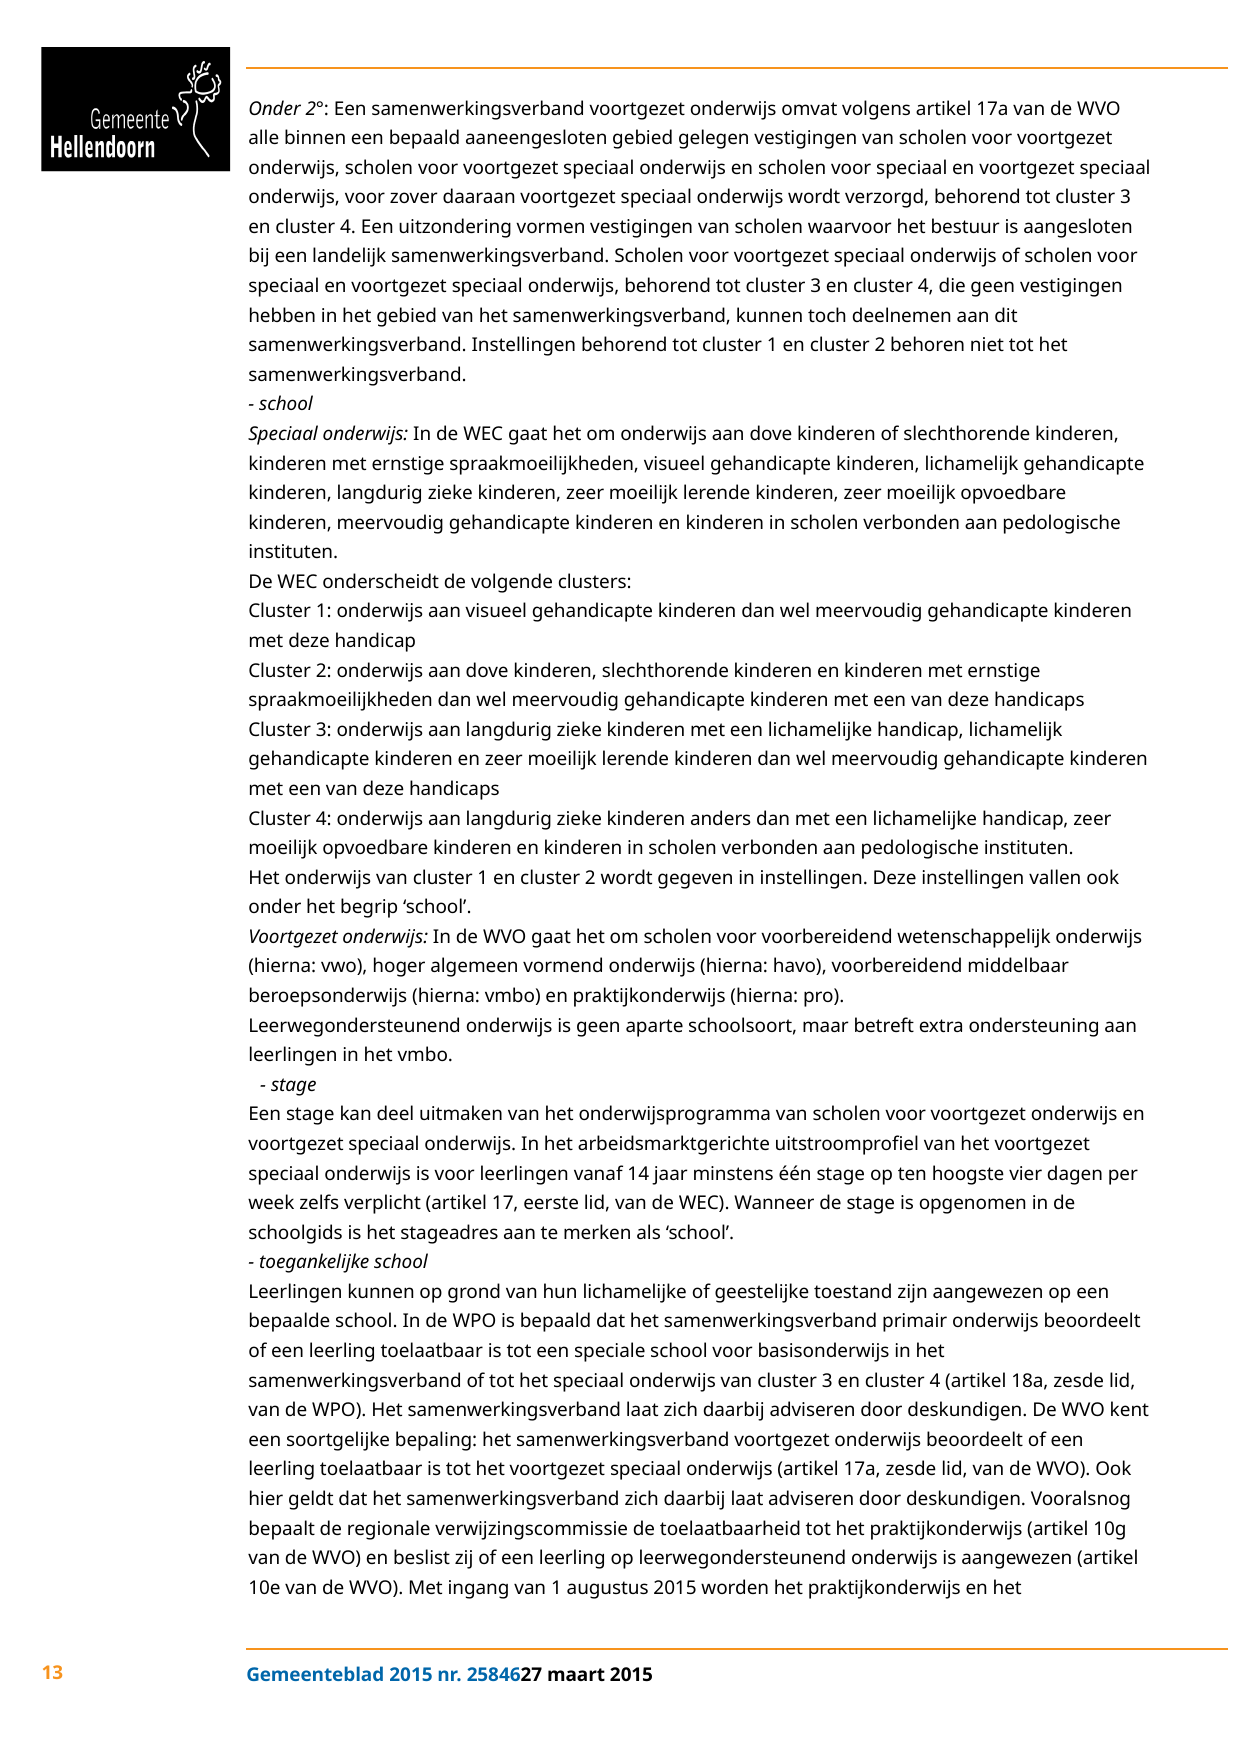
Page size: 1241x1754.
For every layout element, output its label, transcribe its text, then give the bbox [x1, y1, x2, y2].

text De WEC onderscheidt de volgende clusters: [248, 568, 1152, 594]
text Het onderwijs van cluster 1 en cluster 2 wordt gegeven in instellingen. Deze instellingen vallen ook onder het begrip ‘school’. [248, 864, 1152, 919]
text Een stage kan deel uitmaken van het onderwijsprogramma van scholen voor voortgezet onderwijs en voortgezet speciaal onderwijs. In het arbeidsmarktgerichte uitstroomprofiel van het voortgezet speciaal onderwijs is voor leerlingen vanaf 14 jaar minstens één stage op ten hoogste vier dagen per week zelfs verplicht (artikel 17, eerste lid, van de WEC). Wanneer de stage is opgenomen in de schoolgids is het stageadres aan te merken als ‘school’. [248, 1101, 1152, 1245]
text - toegankelijke school [248, 1248, 1152, 1274]
text Leerwegondersteunend onderwijs is geen aparte schoolsoort, maar betreft extra ondersteuning aan leerlingen in het vmbo. [248, 1012, 1152, 1067]
text Voortgezet onderwijs: In de WVO gaat het om scholen voor voorbereidend wetenschappelijk onderwijs (hierna: vwo), hoger algemeen vormend onderwijs (hierna: havo), voorbereidend middelbaar beroepsonderwijs (hierna: vmbo) en praktijkonderwijs (hierna: pro). [248, 923, 1152, 1008]
text Cluster 3: onderwijs aan langdurig zieke kinderen met een lichamelijke handicap, lichamelijk gehandicapte kinderen en zeer moeilijk lerende kinderen dan wel meervoudig gehandicapte kinderen met een van deze handicaps [248, 716, 1152, 801]
text Cluster 1: onderwijs aan visueel gehandicapte kinderen dan wel meervoudig gehandicapte kinderen met deze handicap [248, 598, 1152, 653]
picture [41, 47, 231, 172]
text Onder 2°: Een samenwerkingsverband voortgezet onderwijs omvat volgens artikel 17a van de WVO alle binnen een bepaald aaneengesloten gebied gelegen vestigingen van scholen voor voortgezet onderwijs, scholen voor voortgezet speciaal onderwijs en scholen voor speciaal en voortgezet speciaal onderwijs, voor zover daaraan voortgezet speciaal onderwijs wordt verzorgd, behorend tot cluster 3 en cluster 4. Een uitzondering vormen vestigingen van scholen waarvoor het bestuur is aangesloten bij een landelijk samenwerkingsverband. Scholen voor voortgezet speciaal onderwijs of scholen voor speciaal en voortgezet speciaal onderwijs, behorend tot cluster 3 en cluster 4, die geen vestigingen hebben in het gebied van het samenwerkingsverband, kunnen toch deelnemen aan dit samenwerkingsverband. Instellingen behorend tot cluster 1 en cluster 2 behoren niet tot het samenwerkingsverband. [248, 95, 1152, 387]
text Cluster 2: onderwijs aan dove kinderen, slechthorende kinderen en kinderen met ernstige spraakmoeilijkheden dan wel meervoudig gehandicapte kinderen met een van deze handicaps [248, 657, 1152, 712]
text - stage [248, 1071, 1152, 1097]
text Cluster 4: onderwijs aan langdurig zieke kinderen anders dan met een lichamelijke handicap, zeer moeilijk opvoedbare kinderen en kinderen in scholen verbonden aan pedologische instituten. [248, 805, 1152, 860]
text Speciaal onderwijs: In de WEC gaat het om onderwijs aan dove kinderen of slechthorende kinderen, kinderen met ernstige spraakmoeilijkheden, visueel gehandicapte kinderen, lichamelijk gehandicapte kinderen, langdurig zieke kinderen, zeer moeilijk lerende kinderen, zeer moeilijk opvoedbare kinderen, meervoudig gehandicapte kinderen en kinderen in scholen verbonden aan pedologische instituten. [248, 420, 1152, 564]
text - school [248, 391, 1152, 416]
text Leerlingen kunnen op grond van hun lichamelijke of geestelijke toestand zijn aangewezen op een bepaalde school. In de WPO is bepaald dat het samenwerkingsverband primair onderwijs beoordeelt of een leerling toelaatbaar is tot een speciale school voor basisonderwijs in het samenwerkingsverband of tot het speciaal onderwijs van cluster 3 en cluster 4 (artikel 18a, zesde lid, van de WPO). Het samenwerkingsverband laat zich daarbij adviseren door deskundigen. De WVO kent een soortgelijke bepaling: het samenwerkingsverband voortgezet onderwijs beoordeelt of een leerling toelaatbaar is tot het voortgezet speciaal onderwijs (artikel 17a, zesde lid, van de WVO). Ook hier geldt dat het samenwerkingsverband zich daarbij laat adviseren door deskundigen. Vooralsnog bepaalt de regionale verwijzingscommissie de toelaatbaarheid tot het praktijkonderwijs (artikel 10g van de WVO) en beslist zij of een leerling op leerwegondersteunend onderwijs is aangewezen (artikel 10e van de WVO). Met ingang van 1 augustus 2015 worden het praktijkonderwijs en het [248, 1278, 1152, 1600]
